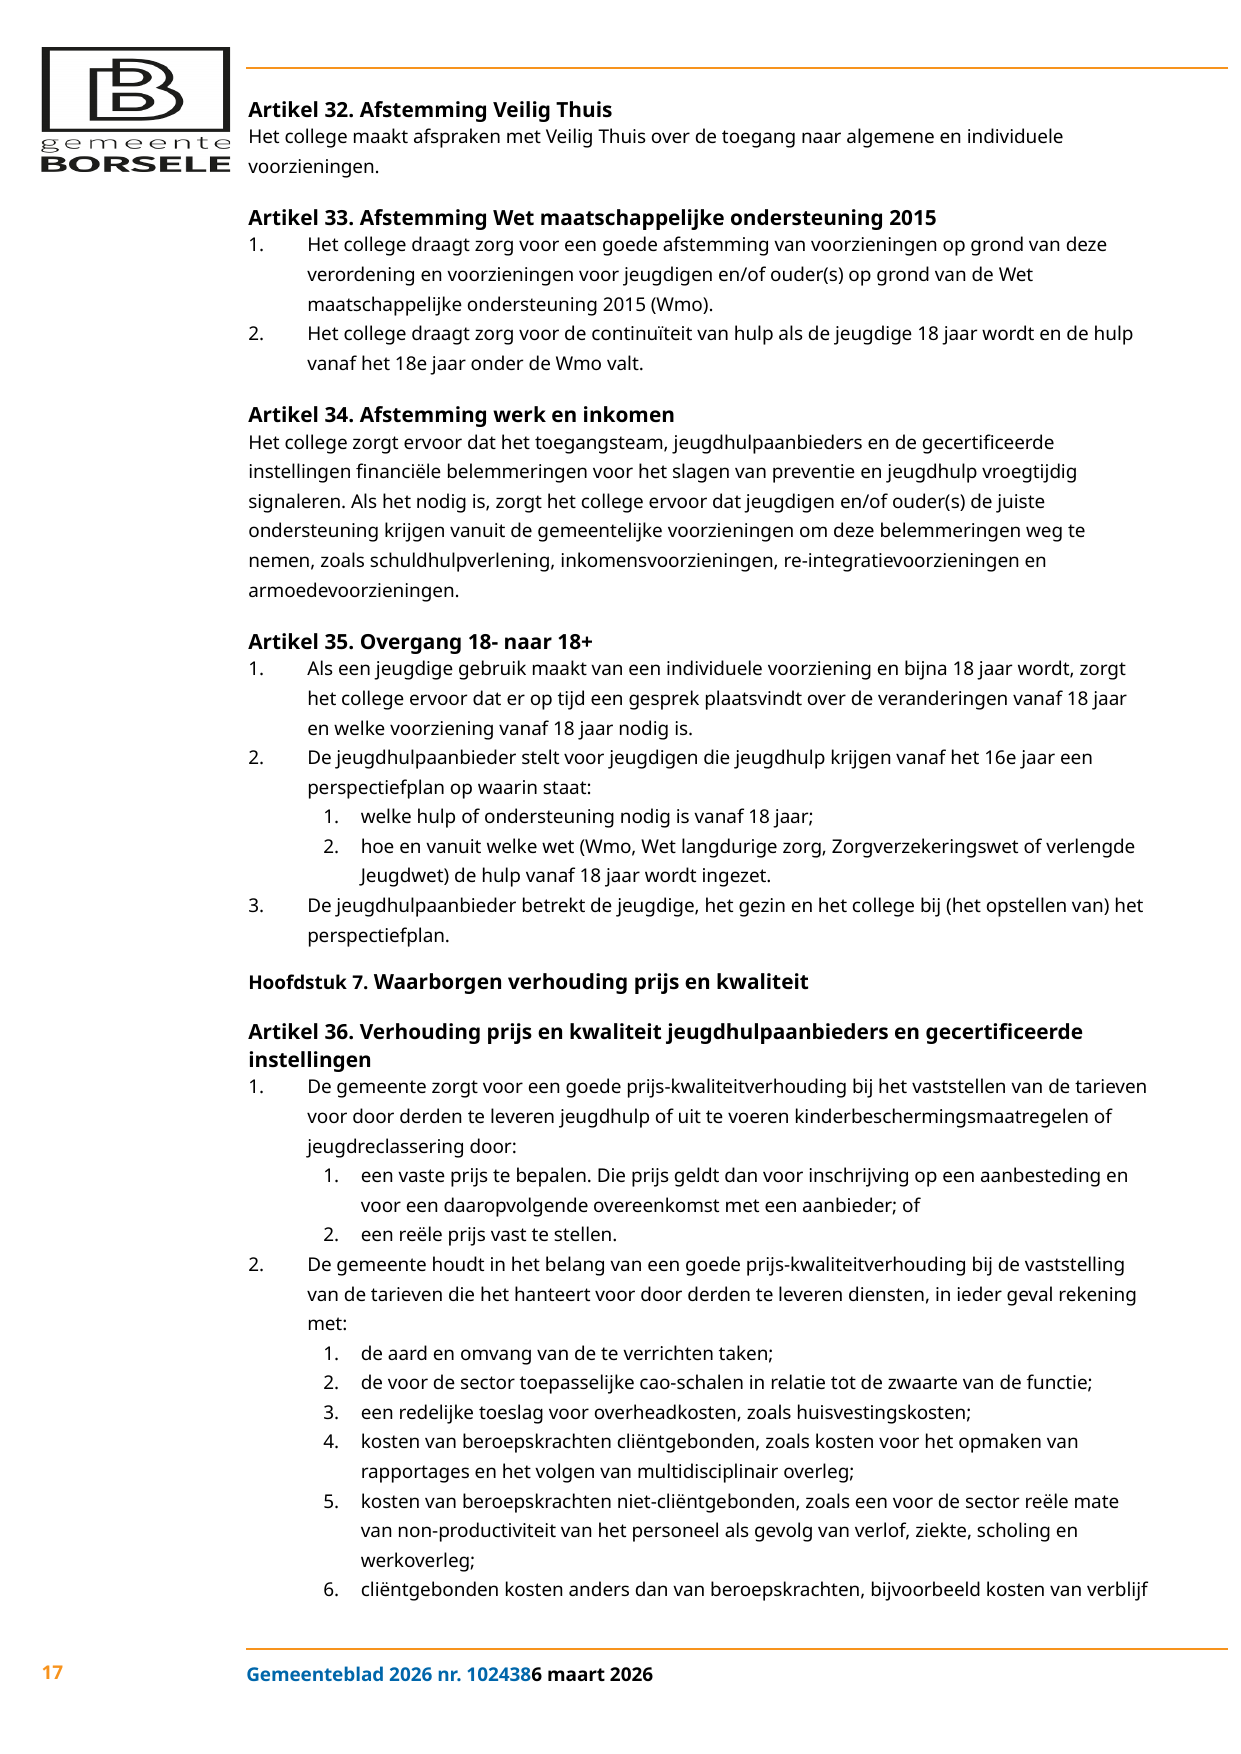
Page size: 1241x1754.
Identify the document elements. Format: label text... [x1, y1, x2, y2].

text Artikel 33. Afstemming Wet maatschappelijke ondersteuning 2015 [248, 203, 1152, 232]
list de aard en omvang van de te verrichten taken; [323, 1340, 1152, 1366]
list De jeugdhulpaanbieder betrekt de jeugdige, het gezin en het college bij (het opstellen van) het perspectiefplan. [248, 892, 1152, 948]
picture [41, 47, 231, 172]
list kosten van beroepskrachten niet-cliëntgebonden, zoals een voor de sector reële mate van non-productiviteit van het personeel als gevolg van verlof, ziekte, scholing en werkoverleg; [323, 1488, 1152, 1573]
text Artikel 35. Overgang 18- naar 18+ [248, 627, 1152, 656]
list de voor de sector toepasselijke cao-schalen in relatie tot de zwaarte van de functie; [323, 1369, 1152, 1395]
text Artikel 32. Afstemming Veilig Thuis [248, 95, 1152, 123]
list Het college draagt zorg voor de continuïteit van hulp als de jeugdige 18 jaar wordt en de hulp vanaf het 18e jaar onder de Wmo valt. [248, 320, 1152, 376]
text Hoofdstuk 7. Waarborgen verhouding prijs en kwaliteit [248, 967, 1152, 996]
list De gemeente houdt in het belang van een goede prijs-kwaliteitverhouding bij de vaststelling van de tarieven die het hanteert voor door derden te leveren diensten, in ieder geval rekening met: [248, 1251, 1152, 1336]
list een redelijke toeslag voor overheadkosten, zoals huisvestingskosten; [323, 1399, 1152, 1425]
list een reële prijs vast te stellen. [323, 1222, 1152, 1247]
list Het college draagt zorg voor een goede afstemming van voorzieningen op grond van deze verordening en voorzieningen voor jeugdigen en/of ouder(s) op grond van de Wet maatschappelijke ondersteuning 2015 (Wmo). [248, 232, 1152, 317]
text Artikel 36. Verhouding prijs en kwaliteit jeugdhulpaanbieders en gecertificeerde instellingen [248, 1017, 1152, 1074]
list De gemeente zorgt voor een goede prijs-kwaliteitverhouding bij het vaststellen van de tarieven voor door derden te leveren jeugdhulp of uit te voeren kinderbeschermingsmaatregelen of jeugdreclassering door: [248, 1074, 1152, 1158]
list Als een jeugdige gebruik maakt van een individuele voorziening en bijna 18 jaar wordt, zorgt het college ervoor dat er op tijd een gesprek plaatsvindt over de veranderingen vanaf 18 jaar en welke voorziening vanaf 18 jaar nodig is. [248, 656, 1152, 741]
text Het college maakt afspraken met Veilig Thuis over de toegang naar algemene en individuele voorzieningen. [248, 123, 1152, 178]
list hoe en vanuit welke wet (Wmo, Wet langdurige zorg, Zorgverzekeringswet of verlengde Jeugdwet) de hulp vanaf 18 jaar wordt ingezet. [323, 833, 1152, 888]
list cliëntgebonden kosten anders dan van beroepskrachten, bijvoorbeeld kosten van verblijf [323, 1577, 1152, 1602]
list kosten van beroepskrachten cliëntgebonden, zoals kosten voor het opmaken van rapportages en het volgen van multidisciplinair overleg; [323, 1429, 1152, 1484]
text Het college zorgt ervoor dat het toegangsteam, jeugdhulpaanbieders en de gecertificeerde instellingen financiële belemmeringen voor het slagen van preventie en jeugdhulp vroegtijdig signaleren. Als het nodig is, zorgt het college ervoor dat jeugdigen en/of ouder(s) de juiste ondersteuning krijgen vanuit de gemeentelijke voorzieningen om deze belemmeringen weg te nemen, zoals schuldhulpverlening, inkomensvoorzieningen, re-integratievoorzieningen en armoedevoorzieningen. [248, 429, 1152, 602]
list een vaste prijs te bepalen. Die prijs geldt dan voor inschrijving op een aanbesteding en voor een daaropvolgende overeenkomst met een aanbieder; of [323, 1162, 1152, 1218]
list welke hulp of ondersteuning nodig is vanaf 18 jaar; [323, 803, 1152, 829]
text Artikel 34. Afstemming werk en inkomen [248, 400, 1152, 429]
list De jeugdhulpaanbieder stelt voor jeugdigen die jeugdhulp krijgen vanaf het 16e jaar een perspectiefplan op waarin staat: [248, 744, 1152, 800]
